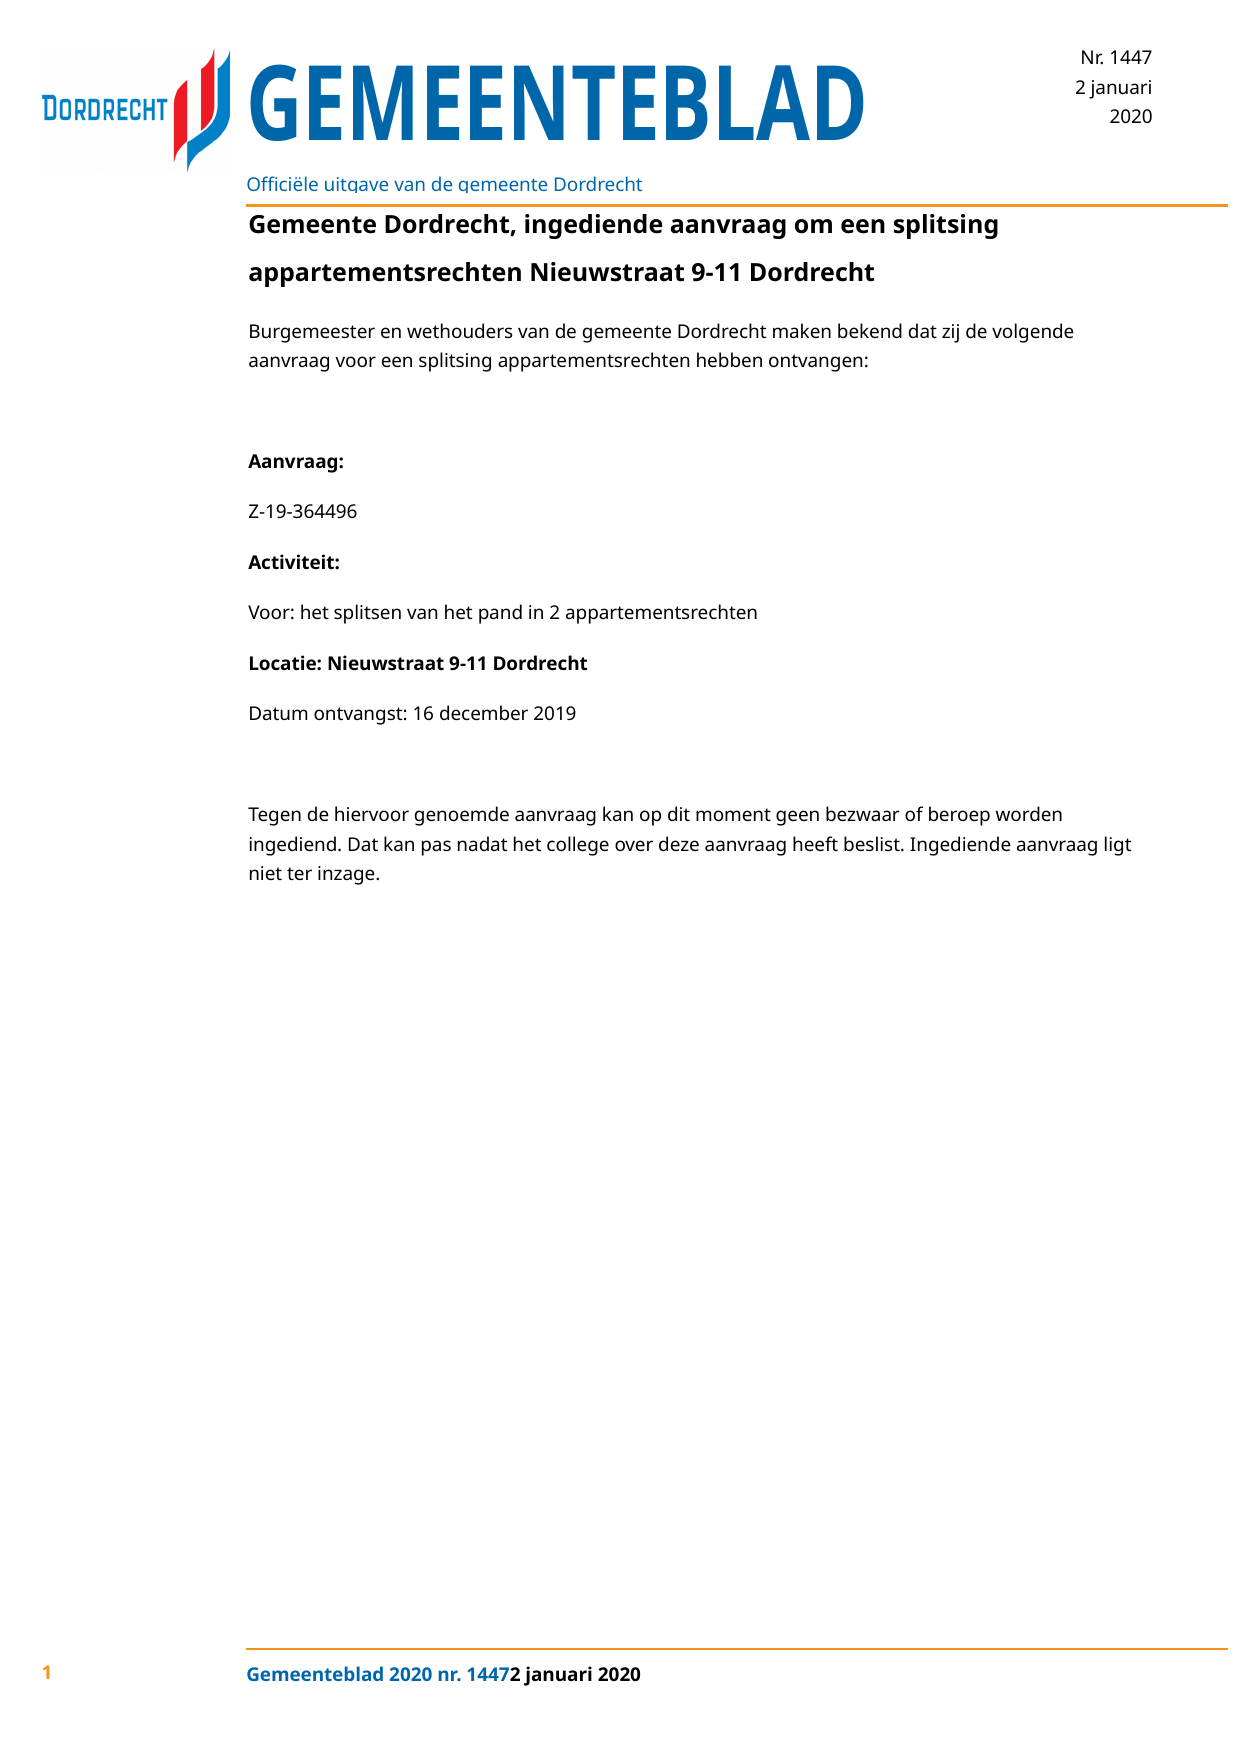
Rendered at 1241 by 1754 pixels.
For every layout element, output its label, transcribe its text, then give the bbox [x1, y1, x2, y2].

text Activiteit: [248, 549, 1152, 575]
text Voor: het splitsen van het pand in 2 appartementsrechten [248, 599, 1152, 625]
text Burgemeester en wethouders van de gemeente Dordrecht maken bekend dat zij de volgende aanvraag voor een splitsing appartementsrechten hebben ontvangen: [248, 318, 1152, 373]
text Datum ontvangst: 16 december 2019 [248, 700, 1152, 726]
picture [41, 47, 231, 172]
text Gemeente Dordrecht, ingediende aanvraag om een splitsing appartementsrechten Nieuwstraat 9-11 Dordrecht [248, 207, 1152, 288]
text Tegen de hiervoor genoemde aanvraag kan op dit moment geen bezwaar of beroep worden ingediend. Dat kan pas nadat het college over deze aanvraag heeft beslist. Ingediende aanvraag ligt niet ter inzage. [248, 801, 1152, 886]
text Aanvraag: [248, 448, 1152, 474]
text Z-19-364496 [248, 499, 1152, 524]
text Locatie: Nieuwstraat 9-11 Dordrecht [248, 650, 1152, 676]
